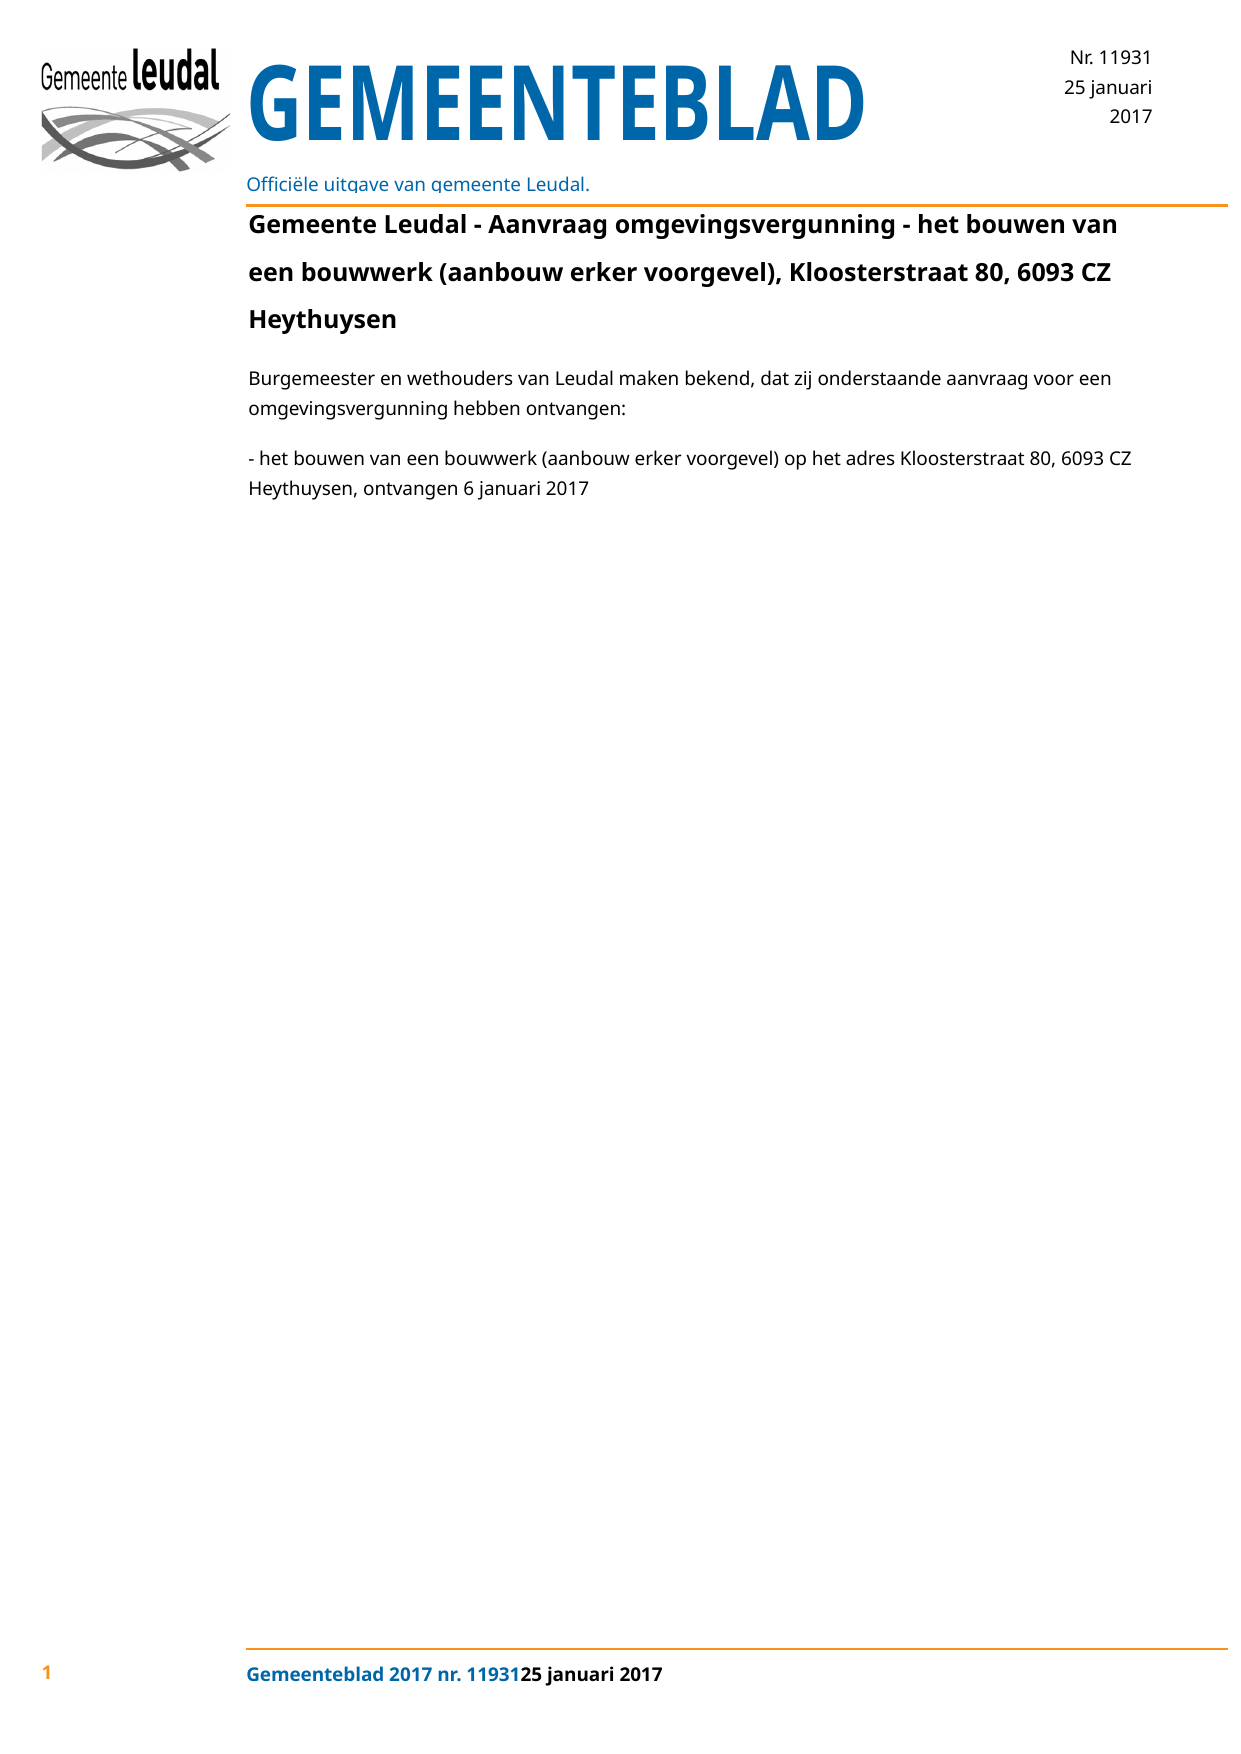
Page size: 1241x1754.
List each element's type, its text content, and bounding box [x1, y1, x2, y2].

text Gemeente Leudal - Aanvraag omgevingsvergunning - het bouwen van een bouwwerk (aanbouw erker voorgevel), Kloosterstraat 80, 6093 CZ Heythuysen [248, 207, 1152, 336]
text - het bouwen van een bouwwerk (aanbouw erker voorgevel) op het adres Kloosterstraat 80, 6093 CZ Heythuysen, ontvangen 6 januari 2017 [248, 446, 1152, 501]
picture [41, 47, 231, 172]
text Burgemeester en wethouders van Leudal maken bekend, dat zij onderstaande aanvraag voor een omgevingsvergunning hebben ontvangen: [248, 366, 1152, 421]
